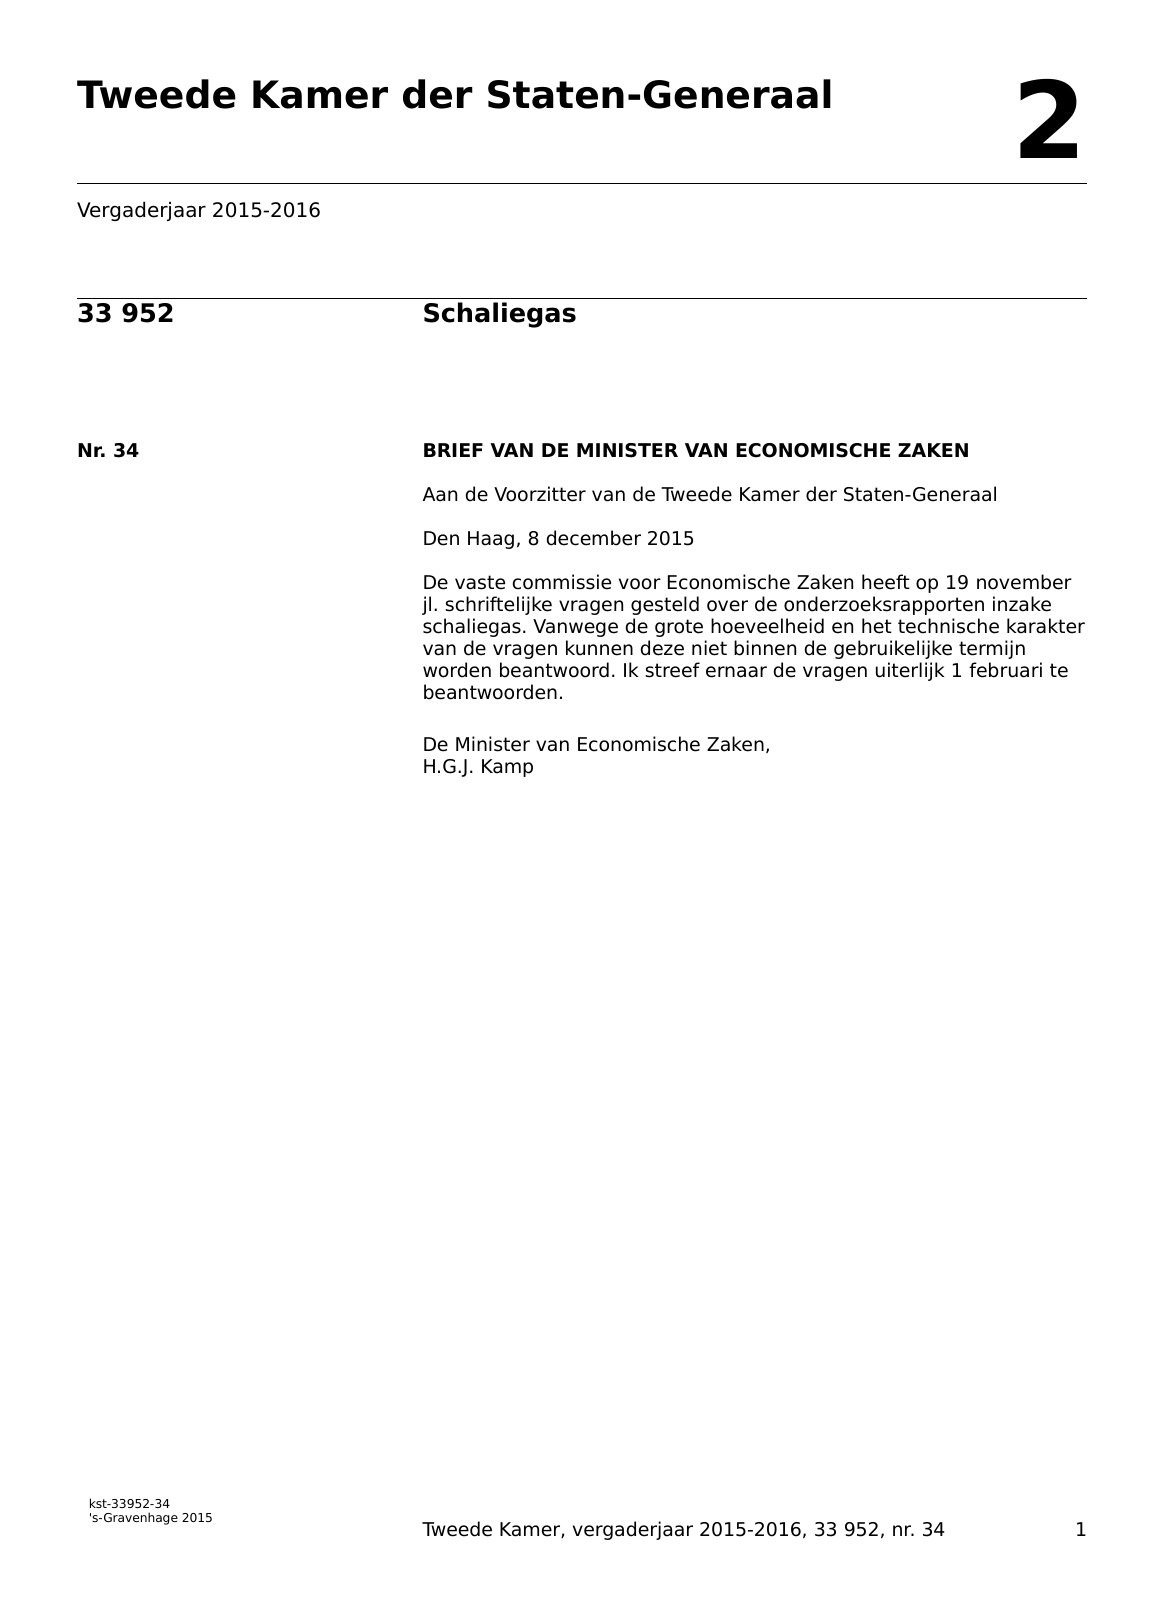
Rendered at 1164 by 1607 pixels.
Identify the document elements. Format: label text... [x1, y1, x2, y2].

subtitle 33 952 Schaliegas [77, 299, 1087, 329]
table_header Tweede Kamer der Staten-Generaal [77, 59, 886, 183]
text Aan de Voorzitter van de Tweede Kamer der Staten-Generaal [422, 484, 1087, 506]
text 's-Gravenhage 2015 [88, 1511, 323, 1525]
text De Minister van Economische Zaken, H.G.J. Kamp [422, 734, 1087, 778]
text Den Haag, 8 december 2015 [422, 528, 1087, 550]
table_cell Vergaderjaar 2015-2016 [77, 184, 1087, 298]
subtitle Nr. 34 BRIEF VAN DE MINISTER VAN ECONOMISCHE ZAKEN [77, 440, 1087, 462]
text De vaste commissie voor Economische Zaken heeft op 19 november jl. schriftelijke vragen gesteld over de onderzoeksrapporten inzake schaliegas. Vanwege de grote hoeveelheid en het technische karakter van de vragen kunnen deze niet binnen de gebruikelijke termijn worden beantwoord. Ik streef ernaar de vragen uiterlijk 1 februari te beantwoorden. [422, 572, 1087, 704]
table_header 2 [886, 59, 1087, 183]
text kst-33952-34 [88, 1497, 323, 1511]
